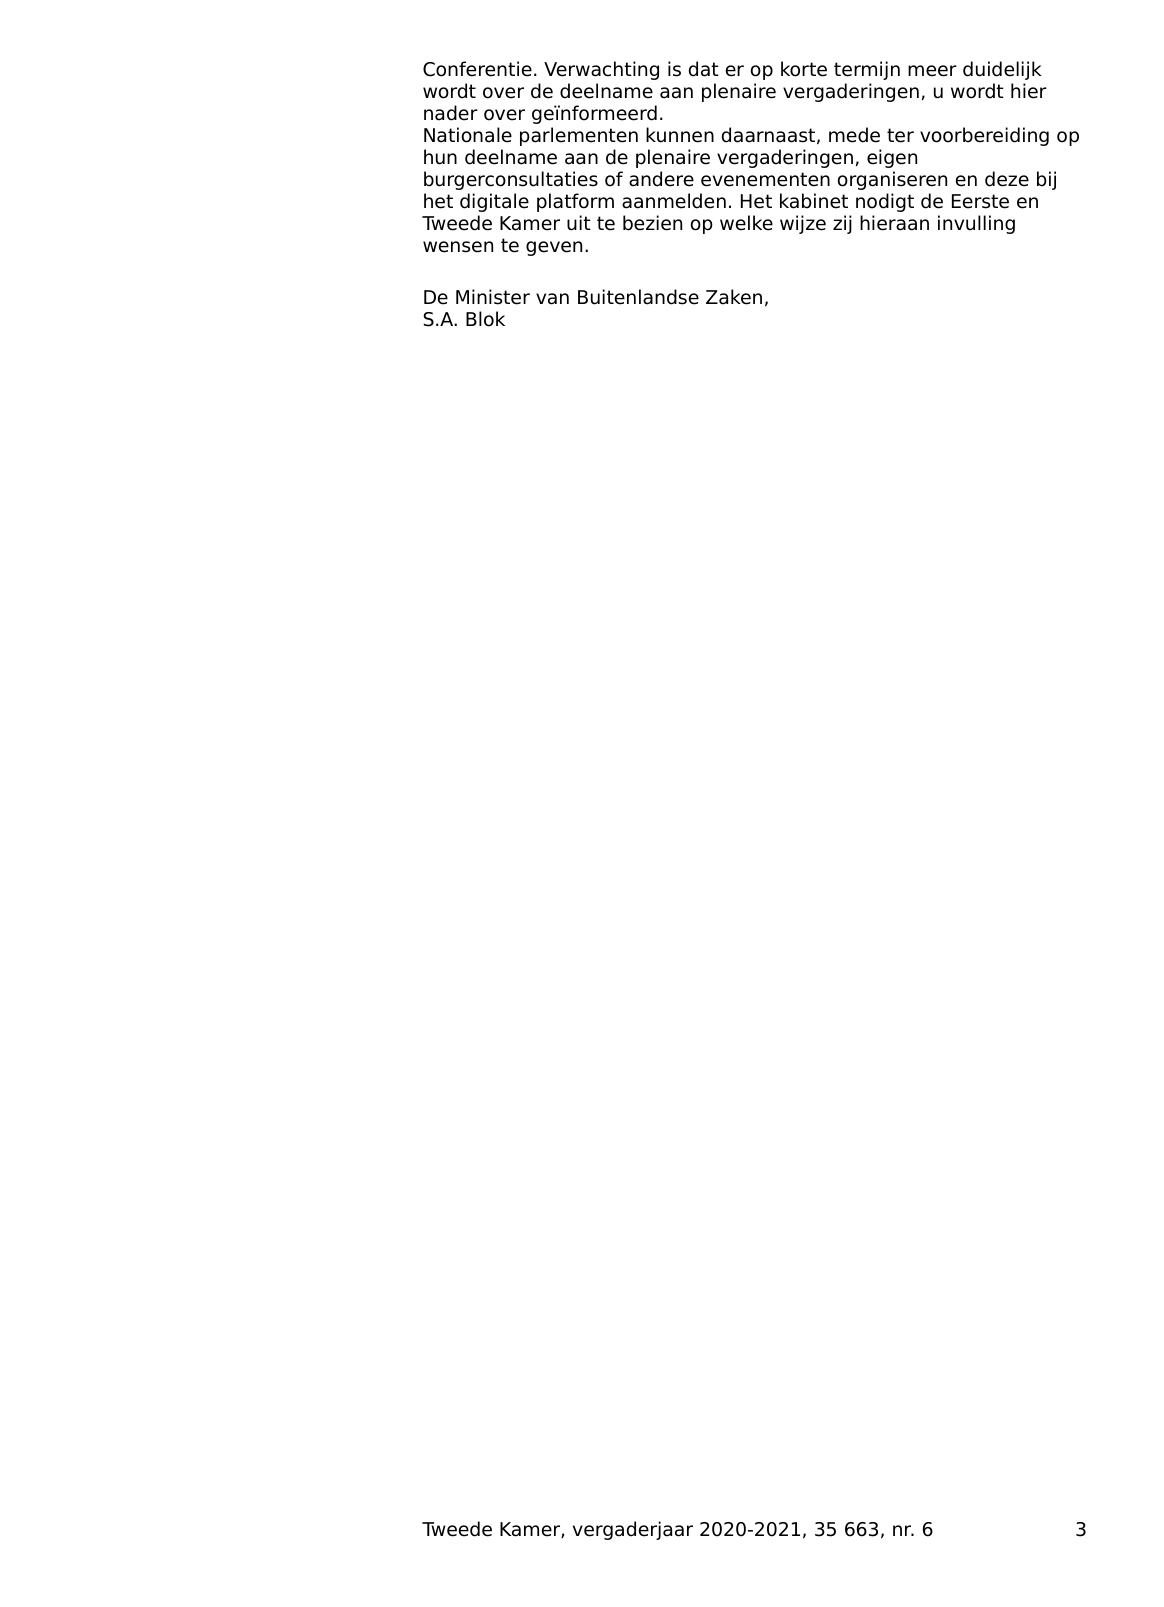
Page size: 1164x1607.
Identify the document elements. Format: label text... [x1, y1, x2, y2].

text Conferentie. Verwachting is dat er op korte termijn meer duidelijk wordt over de deelname aan plenaire vergaderingen, u wordt hier nader over geïnformeerd. [422, 59, 1087, 125]
text Nationale parlementen kunnen daarnaast, mede ter voorbereiding op hun deelname aan de plenaire vergaderingen, eigen burgerconsultaties of andere evenementen organiseren en deze bij het digitale platform aanmelden. Het kabinet nodigt de Eerste en Tweede Kamer uit te bezien op welke wijze zij hieraan invulling wensen te geven. [422, 125, 1087, 257]
text De Minister van Buitenlandse Zaken, S.A. Blok [422, 287, 1087, 331]
